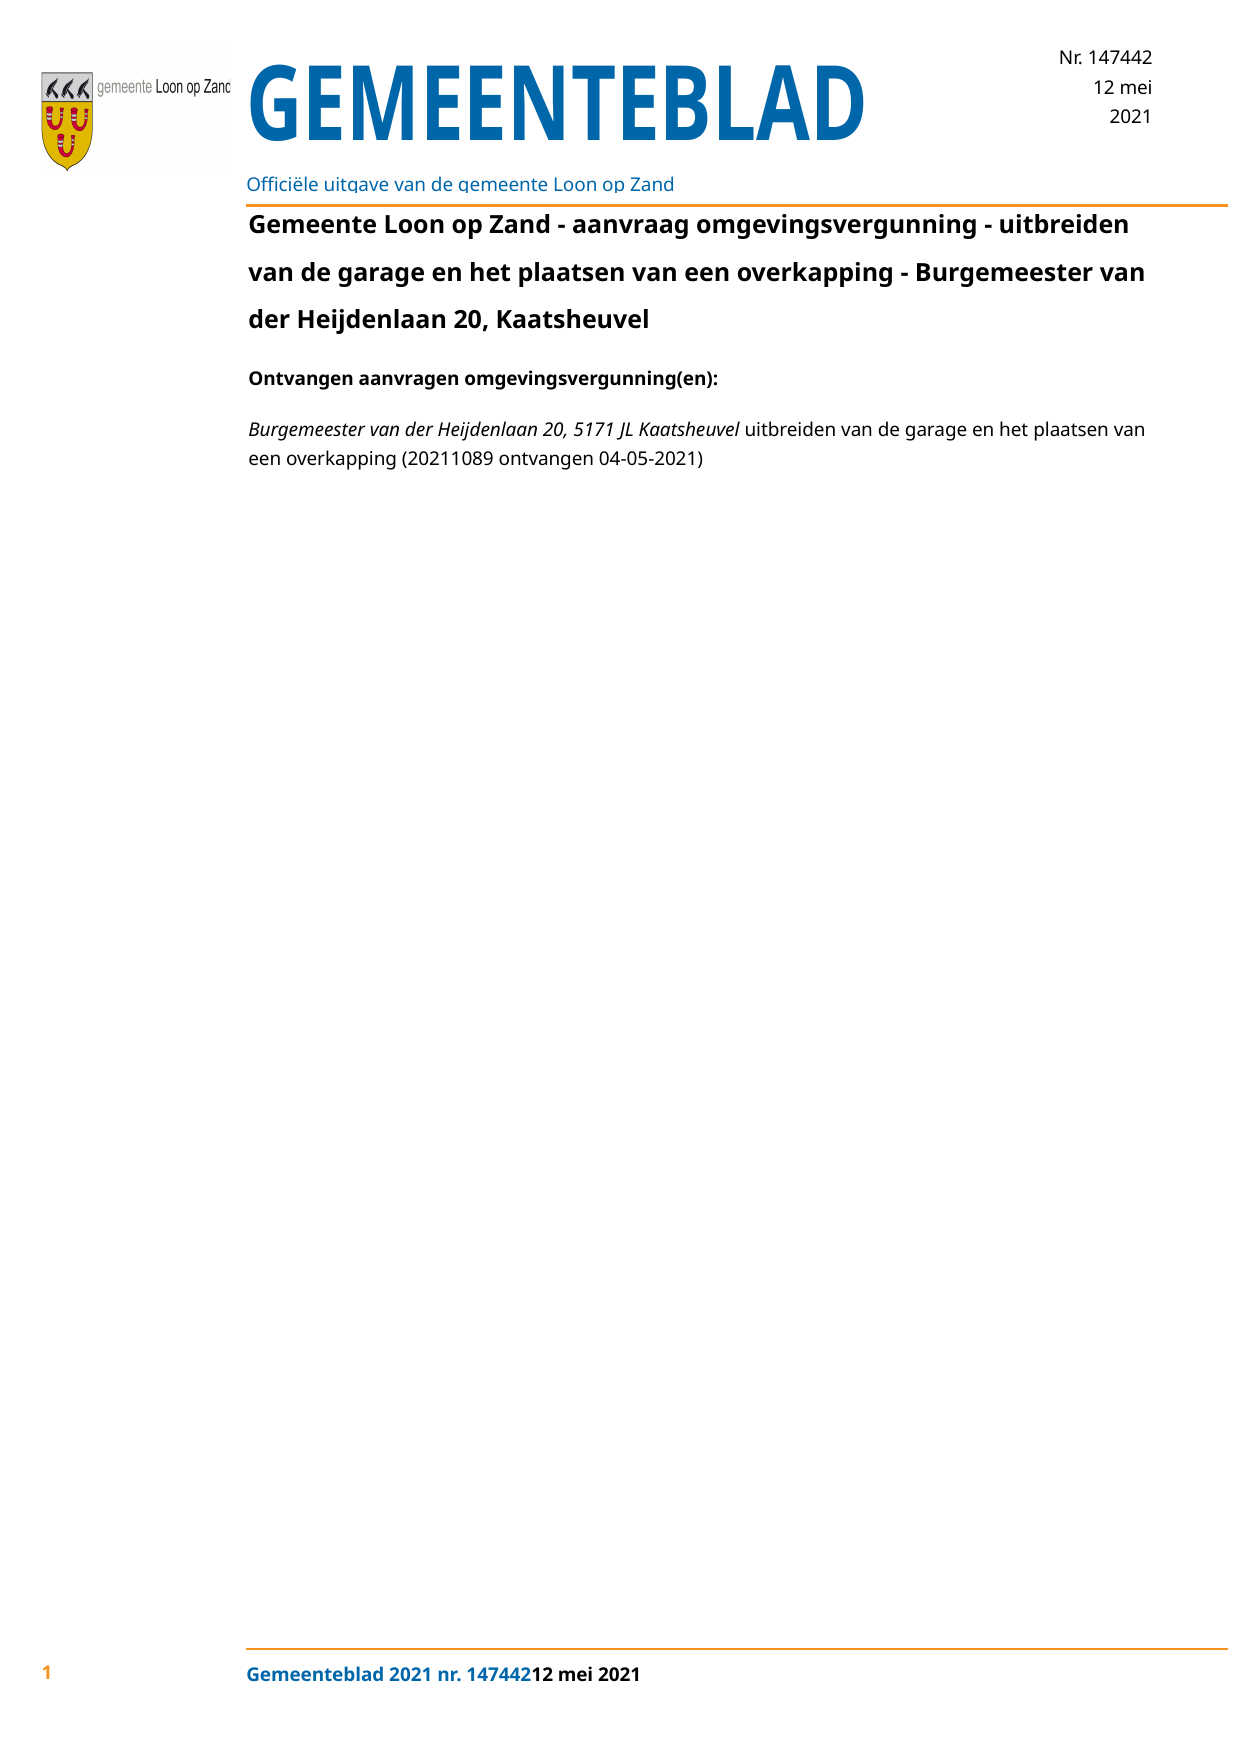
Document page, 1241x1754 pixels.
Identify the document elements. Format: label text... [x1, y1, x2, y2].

text Burgemeester van der Heijdenlaan 20, 5171 JL Kaatsheuvel uitbreiden van de garage en het plaatsen van een overkapping (20211089 ontvangen 04-05-2021) [248, 416, 1152, 471]
text Ontvangen aanvragen omgevingsvergunning(en): [248, 366, 1152, 391]
picture [41, 47, 231, 172]
text Gemeente Loon op Zand - aanvraag omgevingsvergunning - uitbreiden van de garage en het plaatsen van een overkapping - Burgemeester van der Heijdenlaan 20, Kaatsheuvel [248, 207, 1152, 336]
